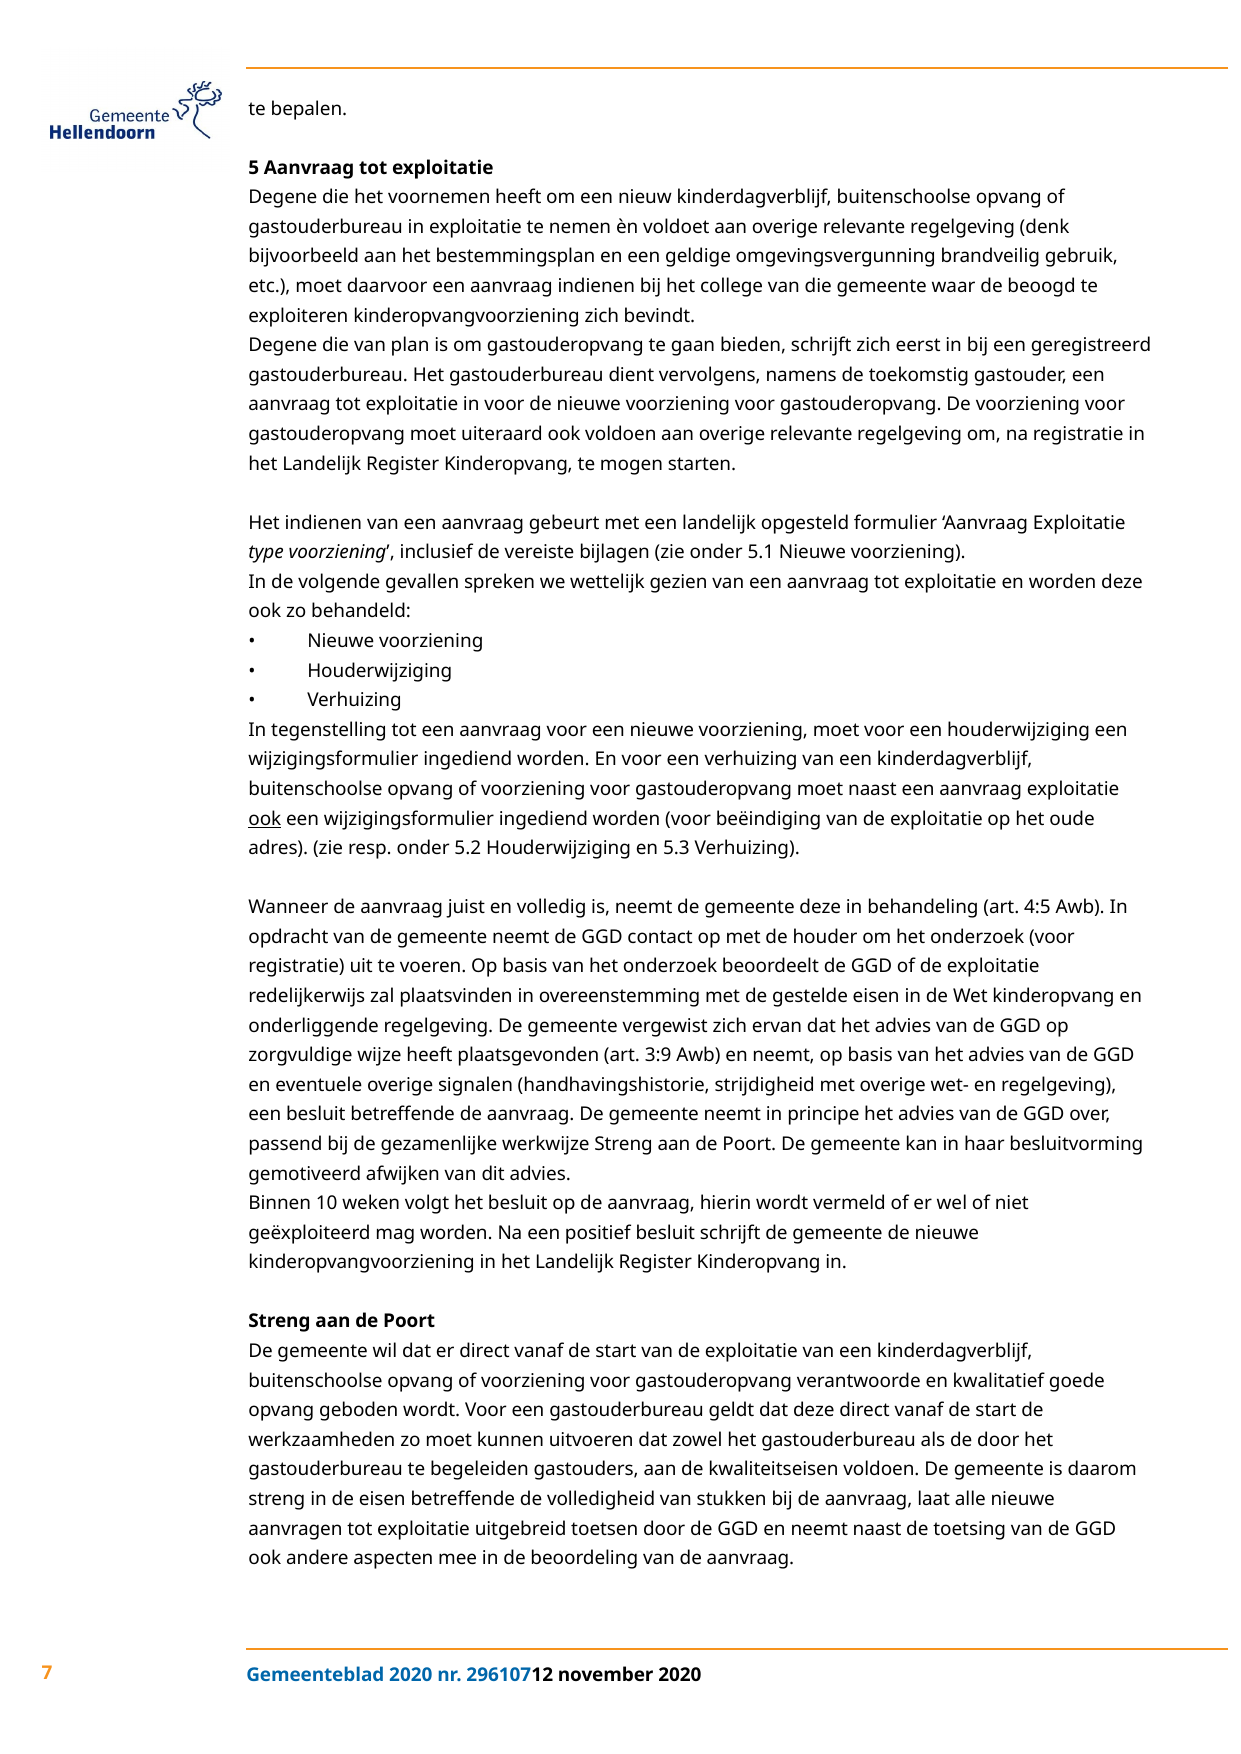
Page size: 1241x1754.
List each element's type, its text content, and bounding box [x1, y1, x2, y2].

list Houderwijziging [248, 657, 1152, 683]
text In tegenstelling tot een aanvraag voor een nieuwe voorziening, moet voor een houderwijziging een wijzigingsformulier ingediend worden. En voor een verhuizing van een kinderdagverblijf, buitenschoolse opvang of voorziening voor gastouderopvang moet naast een aanvraag exploitatie ook een wijzigingsformulier ingediend worden (voor beëindiging van de exploitatie op het oude adres). (zie resp. onder 5.2 Houderwijziging en 5.3 Verhuizing). [248, 716, 1152, 860]
list Verhuizing [248, 686, 1152, 712]
text Het indienen van een aanvraag gebeurt met een landelijk opgesteld formulier ‘Aanvraag Exploitatie type voorziening’, inclusief de vereiste bijlagen (zie onder 5.1 Nieuwe voorziening). [248, 509, 1152, 564]
picture [41, 47, 231, 172]
text De gemeente wil dat er direct vanaf de start van de exploitatie van een kinderdagverblijf, buitenschoolse opvang of voorziening voor gastouderopvang verantwoorde en kwalitatief goede opvang geboden wordt. Voor een gastouderbureau geldt dat deze direct vanaf de start de werkzaamheden zo moet kunnen uitvoeren dat zowel het gastouderbureau als de door het gastouderbureau te begeleiden gastouders, aan de kwaliteitseisen voldoen. De gemeente is daarom streng in de eisen betreffende de volledigheid van stukken bij de aanvraag, laat alle nieuwe aanvragen tot exploitatie uitgebreid toetsen door de GGD en neemt naast de toetsing van de GGD ook andere aspecten mee in de beoordeling van de aanvraag. [248, 1337, 1152, 1570]
text te bepalen. [248, 95, 1152, 121]
text In de volgende gevallen spreken we wettelijk gezien van een aanvraag tot exploitatie en worden deze ook zo behandeld: [248, 568, 1152, 623]
text Degene die van plan is om gastouderopvang te gaan bieden, schrijft zich eerst in bij een geregistreerd gastouderbureau. Het gastouderbureau dient vervolgens, namens de toekomstig gastouder, een aanvraag tot exploitatie in voor de nieuwe voorziening voor gastouderopvang. De voorziening voor gastouderopvang moet uiteraard ook voldoen aan overige relevante regelgeving om, na registratie in het Landelijk Register Kinderopvang, te mogen starten. [248, 331, 1152, 476]
list Nieuwe voorziening [248, 627, 1152, 653]
text Streng aan de Poort [248, 1308, 1152, 1333]
text Binnen 10 weken volgt het besluit op de aanvraag, hierin wordt vermeld of er wel of niet geëxploiteerd mag worden. Na een positief besluit schrijft de gemeente de nieuwe kinderopvangvoorziening in het Landelijk Register Kinderopvang in. [248, 1189, 1152, 1274]
text Wanneer de aanvraag juist en volledig is, neemt de gemeente deze in behandeling (art. 4:5 Awb). In opdracht van de gemeente neemt de GGD contact op met de houder om het onderzoek (voor registratie) uit te voeren. Op basis van het onderzoek beoordeelt de GGD of de exploitatie redelijkerwijs zal plaatsvinden in overeenstemming met de gestelde eisen in de Wet kinderopvang en onderliggende regelgeving. De gemeente vergewist zich ervan dat het advies van de GGD op zorgvuldige wijze heeft plaatsgevonden (art. 3:9 Awb) en neemt, op basis van het advies van de GGD en eventuele overige signalen (handhavingshistorie, strijdigheid met overige wet- en regelgeving), een besluit betreffende de aanvraag. De gemeente neemt in principe het advies van de GGD over, passend bij de gezamenlijke werkwijze Streng aan de Poort. De gemeente kan in haar besluitvorming gemotiveerd afwijken van dit advies. [248, 893, 1152, 1186]
text Degene die het voornemen heeft om een nieuw kinderdagverblijf, buitenschoolse opvang of gastouderbureau in exploitatie te nemen èn voldoet aan overige relevante regelgeving (denk bijvoorbeeld aan het bestemmingsplan en een geldige omgevingsvergunning brandveilig gebruik, etc.), moet daarvoor een aanvraag indienen bij het college van die gemeente waar de beoogd te exploiteren kinderopvangvoorziening zich bevindt. [248, 183, 1152, 328]
text 5 Aanvraag tot exploitatie [248, 154, 1152, 180]
